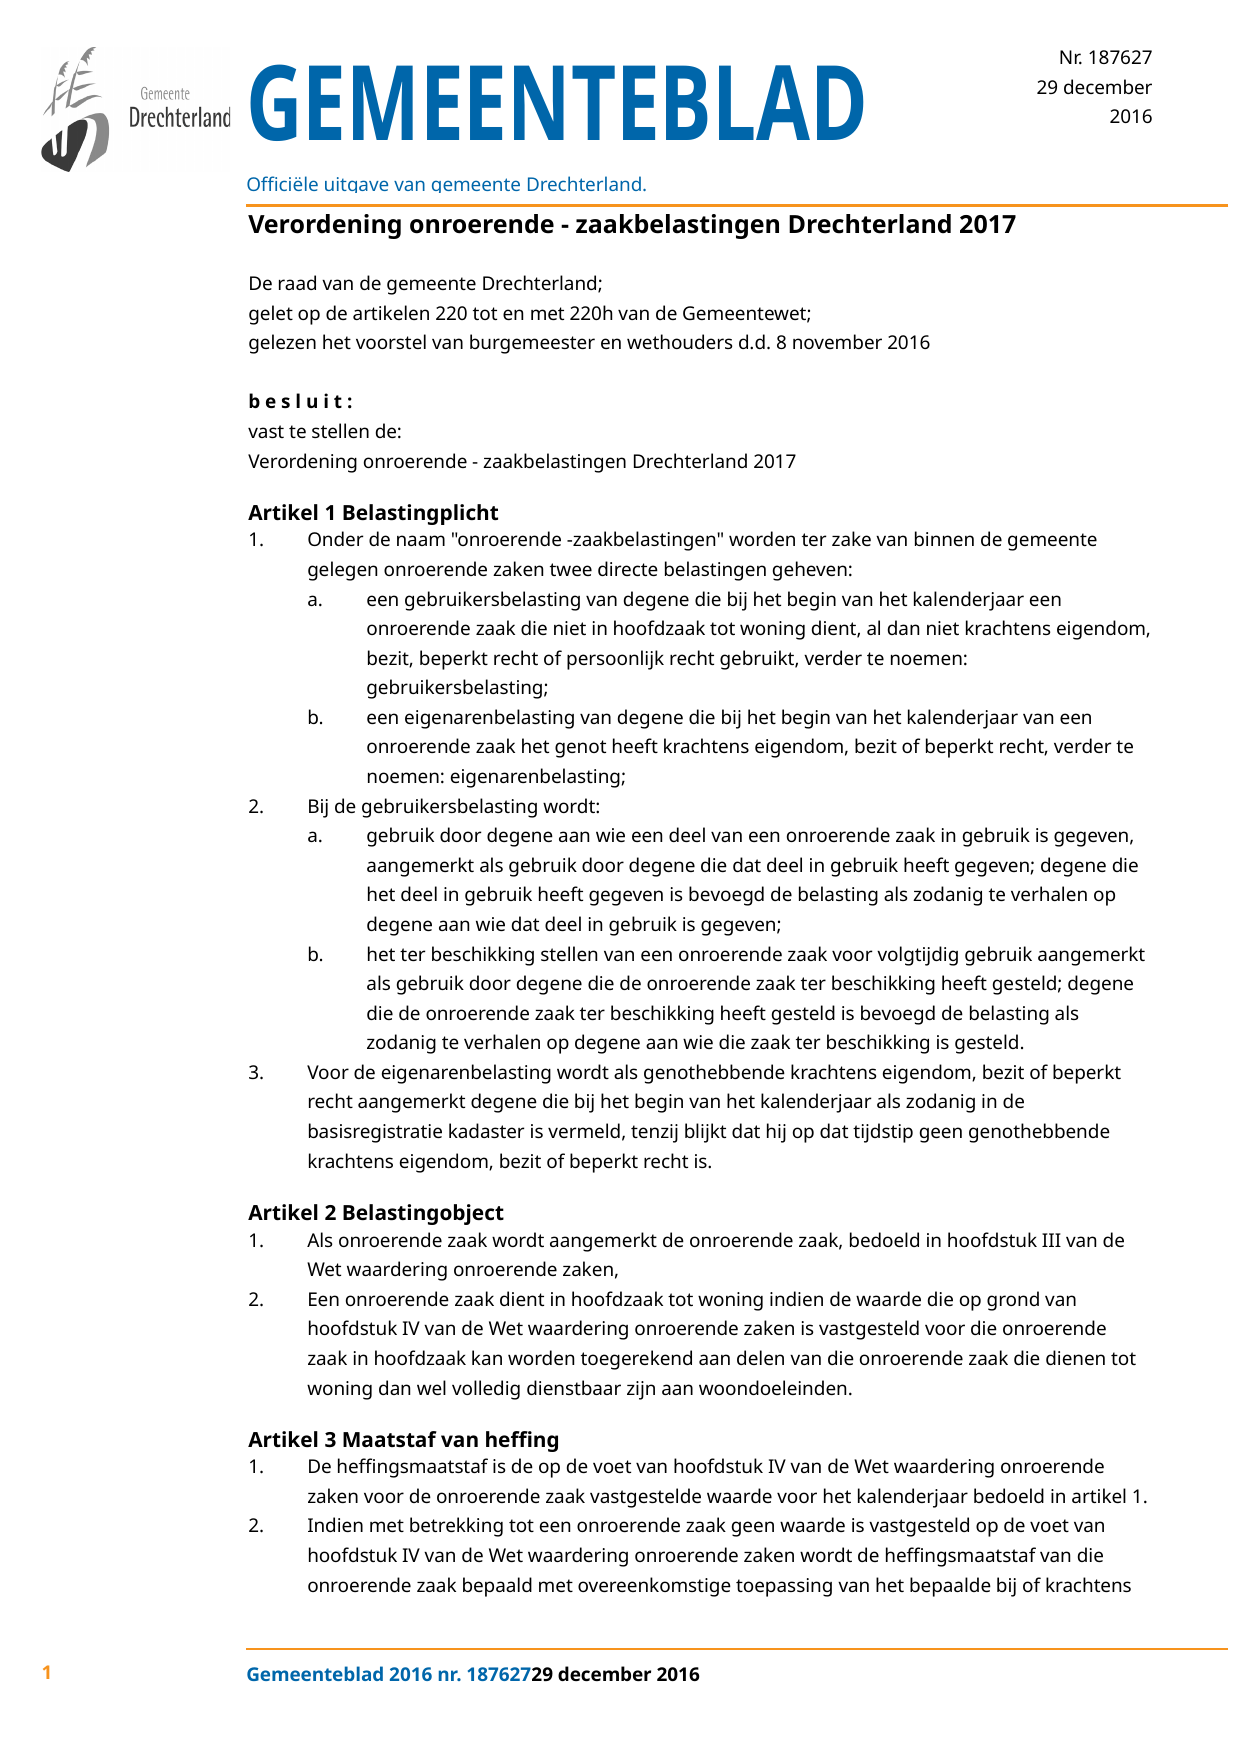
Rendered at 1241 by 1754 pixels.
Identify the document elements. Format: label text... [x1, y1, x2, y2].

list De heffingsmaatstaf is de op de voet van hoofdstuk IV van de Wet waardering onroerende zaken voor de onroerende zaak vastgestelde waarde voor het kalenderjaar bedoeld in artikel 1. [248, 1453, 1152, 1509]
list gebruik door degene aan wie een deel van een onroeren­de zaak in gebruik is gegeven, aangemerkt als gebruik door degene die dat deel in gebruik heeft gegeven; degene die het deel in gebruik heeft gegeven is be­voegd de belasting als zodanig te verhalen op degene aan wie dat deel in gebruik is gegeven; [307, 822, 1152, 937]
list Een onroerende zaak dient in hoofdzaak tot woning indien de waarde die op grond van hoofdstuk IV van de Wet waardering onroerende zaken is vastgesteld voor die onroerende zaak in hoofdzaak kan worden toegerekend aan delen van die onroerende zaak die dienen tot woning dan wel volledig dienstbaar zijn aan woondoeleinden. [248, 1286, 1152, 1400]
text gelet op de artikelen 220 tot en met 220h van de Gemeentewet; [248, 300, 1152, 326]
list Bij de gebruikersbelasting wordt: [248, 793, 1152, 819]
text vast te stellen de: [248, 418, 1152, 444]
text Verordening onroerende - zaakbelastingen Drechterland 2017 [248, 207, 1152, 241]
text gelezen het voorstel van burgemeester en wethouders d.d. 8 november 2016 [248, 329, 1152, 355]
text De raad van de gemeente Drechterland; [248, 270, 1152, 296]
text Artikel 2 Belastingobject [248, 1198, 1152, 1227]
list Als onroerende zaak wordt aangemerkt de onroerende zaak, bedoeld in hoofdstuk III van de Wet waardering onroerende zaken, [248, 1227, 1152, 1282]
text Verordening onroerende - zaakbelastingen Drechterland 2017 [248, 448, 1152, 473]
list het ter beschikking stellen van een onroerende zaak voor volgtijdig gebruik aangemerkt als gebruik door degene die de onroerende zaak ter beschikking heeft ge­steld; degene die de onroerende zaak ter beschikking heeft gesteld is bevoegd de belasting als zodanig te verhalen op degene aan wie die zaak ter beschikking is gesteld. [307, 941, 1152, 1055]
text Artikel 1 Belastingplicht [248, 498, 1152, 527]
text Artikel 3 Maatstaf van heffing [248, 1425, 1152, 1453]
picture [41, 47, 231, 172]
list Indien met betrekking tot een onroerende zaak geen waarde is vastgesteld op de voet van hoofdstuk IV van de Wet waardering onroerende zaken wordt de heffingsmaatstaf van die onroerende zaak bepaald met overeenkomstige toepas­sing van het bepaalde bij of krachtens [248, 1513, 1152, 1598]
list Voor de eigenarenbelasting wordt als genot­hebbende krachtens eigendom, bezit of beperkt recht aangemerkt degene die bij het begin van het kalenderjaar als zodanig in de basisregistratie kadaster is vermeld, tenzij blijkt dat hij op dat tijdstip geen genothebbende krachtens eigendom, bezit of beperkt recht is. [248, 1059, 1152, 1174]
list een gebruikersbelasting van degene die bij het begin van het kalenderjaar een onroerende zaak die niet in hoofdzaak tot woning dient, al dan niet krachtens eigendom, bezit, beperkt recht of persoonlijk recht gebruikt, verder te noemen: gebruikersbelasting; [307, 586, 1152, 700]
list een eigenarenbelasting van degene die bij het begin van het kalenderjaar van een onroerende zaak het genot heeft krachtens eigendom, bezit of beperkt recht, verder te noemen: eigenarenbelasting; [307, 704, 1152, 789]
list Onder de naam "onroerende -zaakbelastingen" worden ter zake van binnen de gemeente gelegen onroerende zaken twee directe belastingen geheven: [248, 527, 1152, 582]
text b e s l u i t : [248, 389, 1152, 414]
